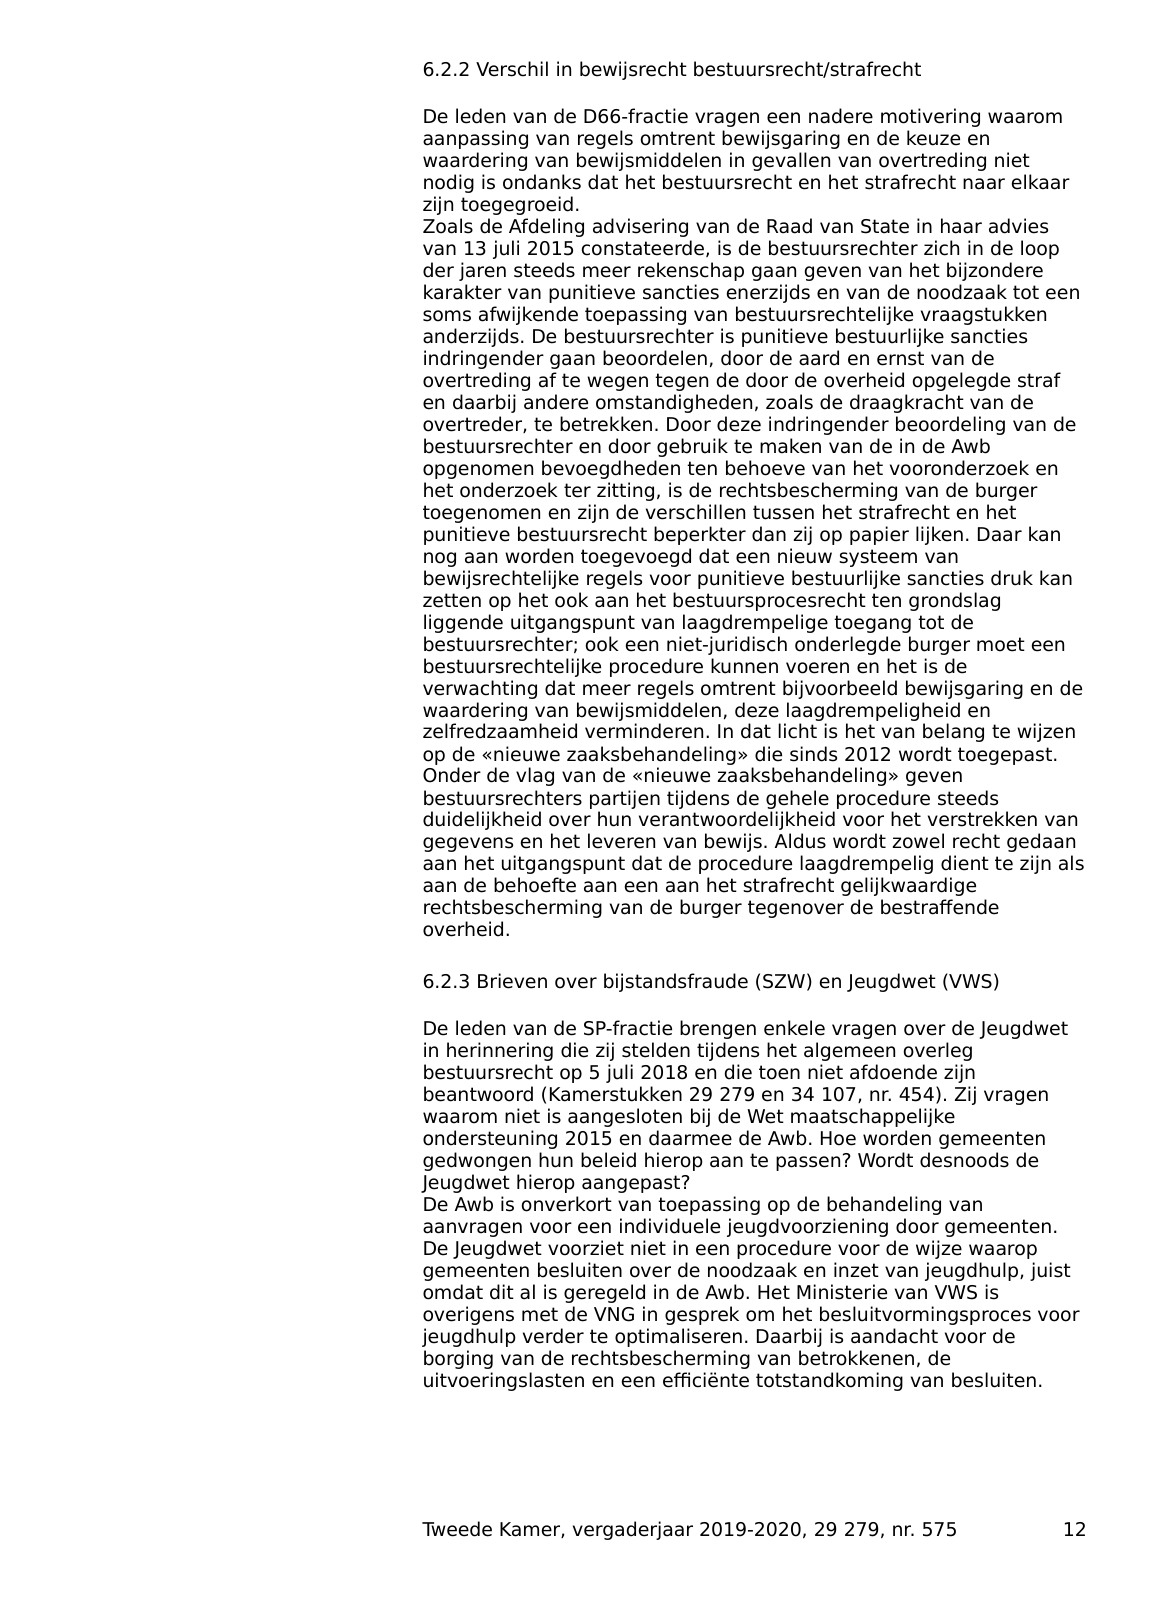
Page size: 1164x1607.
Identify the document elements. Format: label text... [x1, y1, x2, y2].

subtitle 6.2.3 Brieven over bijstandsfraude (SZW) en Jeugdwet (VWS) [422, 971, 1087, 993]
text De leden van de SP-fractie brengen enkele vragen over de Jeugdwet in herinnering die zij stelden tijdens het algemeen overleg bestuursrecht op 5 juli 2018 en die toen niet afdoende zijn beantwoord (Kamerstukken 29 279 en 34 107, nr. 454). Zij vragen waarom niet is aangesloten bij de Wet maatschappelijke ondersteuning 2015 en daarmee de Awb. Hoe worden gemeenten gedwongen hun beleid hierop aan te passen? Wordt desnoods de Jeugdwet hierop aangepast? [422, 1018, 1087, 1194]
text De Awb is onverkort van toepassing op de behandeling van aanvragen voor een individuele jeugdvoorziening door gemeenten. De Jeugdwet voorziet niet in een procedure voor de wijze waarop gemeenten besluiten over de noodzaak en inzet van jeugdhulp, juist omdat dit al is geregeld in de Awb. Het Ministerie van VWS is overigens met de VNG in gesprek om het besluitvormingsproces voor jeugdhulp verder te optimaliseren. Daarbij is aandacht voor de borging van de rechtsbescherming van betrokkenen, de uitvoeringslasten en een efficiënte totstandkoming van besluiten. [422, 1194, 1087, 1392]
text De leden van de D66-fractie vragen een nadere motivering waarom aanpassing van regels omtrent bewijsgaring en de keuze en waardering van bewijsmiddelen in gevallen van overtreding niet nodig is ondanks dat het bestuursrecht en het strafrecht naar elkaar zijn toegegroeid. [422, 106, 1087, 216]
subtitle 6.2.2 Verschil in bewijsrecht bestuursrecht/strafrecht [422, 59, 1087, 81]
text Zoals de Afdeling advisering van de Raad van State in haar advies van 13 juli 2015 constateerde, is de bestuursrechter zich in de loop der jaren steeds meer rekenschap gaan geven van het bijzondere karakter van punitieve sancties enerzijds en van de noodzaak tot een soms afwijkende toepassing van bestuursrechtelijke vraagstukken anderzijds. De bestuursrechter is punitieve bestuurlijke sancties indringender gaan beoordelen, door de aard en ernst van de overtreding af te wegen tegen de door de overheid opgelegde straf en daarbij andere omstandigheden, zoals de draagkracht van de overtreder, te betrekken. Door deze indringender beoordeling van de bestuursrechter en door gebruik te maken van de in de Awb opgenomen bevoegdheden ten behoeve van het vooronderzoek en het onderzoek ter zitting, is de rechtsbescherming van de burger toegenomen en zijn de verschillen tussen het strafrecht en het punitieve bestuursrecht beperkter dan zij op papier lijken. Daar kan nog aan worden toegevoegd dat een nieuw systeem van bewijsrechtelijke regels voor punitieve bestuurlijke sancties druk kan zetten op het ook aan het bestuursprocesrecht ten grondslag liggende uitgangspunt van laagdrempelige toegang tot de bestuursrechter; ook een niet-juridisch onderlegde burger moet een bestuursrechtelijke procedure kunnen voeren en het is de verwachting dat meer regels omtrent bijvoorbeeld bewijsgaring en de waardering van bewijsmiddelen, deze laagdrempeligheid en zelfredzaamheid verminderen. In dat licht is het van belang te wijzen op de «nieuwe zaaksbehandeling» die sinds 2012 wordt toegepast. Onder de vlag van de «nieuwe zaaksbehandeling» geven bestuursrechters partijen tijdens de gehele procedure steeds duidelijkheid over hun verantwoordelijkheid voor het verstrekken van gegevens en het leveren van bewijs. Aldus wordt zowel recht gedaan aan het uitgangspunt dat de procedure laagdrempelig dient te zijn als aan de behoefte aan een aan het strafrecht gelijkwaardige rechtsbescherming van de burger tegenover de bestraffende overheid. [422, 216, 1087, 941]
